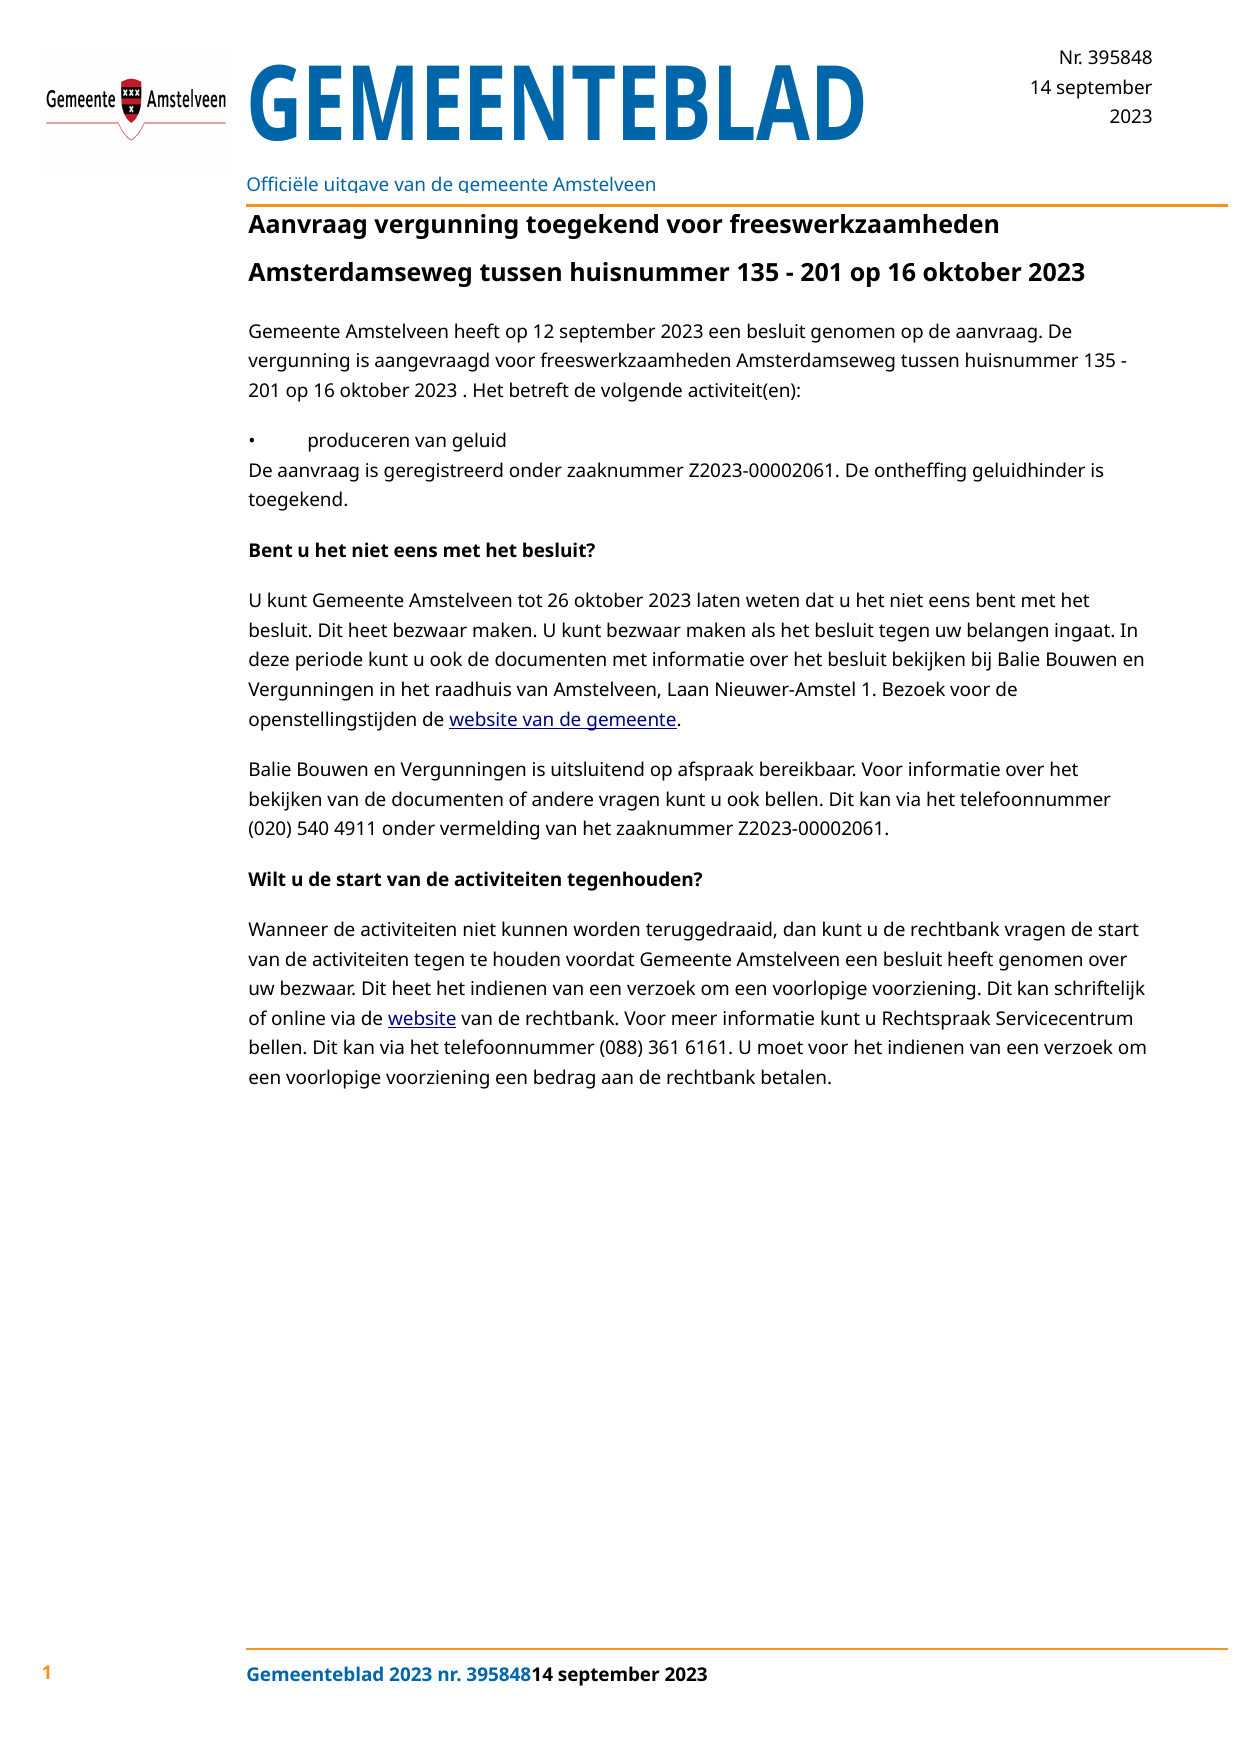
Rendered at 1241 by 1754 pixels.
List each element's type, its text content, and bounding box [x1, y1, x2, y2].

text Balie Bouwen en Vergunningen is uitsluitend op afspraak bereikbaar. Voor informatie over het bekijken van de documenten of andere vragen kunt u ook bellen. Dit kan via het telefoonnummer (020) 540 4911 onder vermelding van het zaaknummer Z2023-00002061. [248, 756, 1152, 841]
text Wilt u de start van de activiteiten tegenhouden? [248, 866, 1152, 892]
text Wanneer de activiteiten niet kunnen worden teruggedraaid, dan kunt u de rechtbank vragen de start van de activiteiten tegen te houden voordat Gemeente Amstelveen een besluit heeft genomen over uw bezwaar. Dit heet het indienen van een verzoek om een voorlopige voorziening. Dit kan schriftelijk of online via de website van de rechtbank. Voor meer informatie kunt u Rechtspraak Servicecentrum bellen. Dit kan via het telefoonnummer (088) 361 6161. U moet voor het indienen van een verzoek om een voorlopige voorziening een bedrag aan de rechtbank betalen. [248, 916, 1152, 1090]
list produceren van geluid [248, 427, 1152, 453]
text Bent u het niet eens met het besluit? [248, 537, 1152, 563]
text Gemeente Amstelveen heeft op 12 september 2023 een besluit genomen op de aanvraag. De vergunning is aangevraagd voor freeswerkzaamheden Amsterdamseweg tussen huisnummer 135 - 201 op 16 oktober 2023 . Het betreft de volgende activiteit(en): [248, 318, 1152, 403]
picture [41, 47, 231, 172]
text Aanvraag vergunning toegekend voor freeswerkzaamheden Amsterdamseweg tussen huisnummer 135 - 201 op 16 oktober 2023 [248, 207, 1152, 288]
text De aanvraag is geregistreerd onder zaaknummer Z2023-00002061. De ontheffing geluidhinder is toegekend. [248, 457, 1152, 512]
text U kunt Gemeente Amstelveen tot 26 oktober 2023 laten weten dat u het niet eens bent met het besluit. Dit heet bezwaar maken. U kunt bezwaar maken als het besluit tegen uw belangen ingaat. In deze periode kunt u ook de documenten met informatie over het besluit bekijken bij Balie Bouwen en Vergunningen in het raadhuis van Amstelveen, Laan Nieuwer-Amstel 1. Bezoek voor de openstellingstijden de website van de gemeente. [248, 587, 1152, 732]
